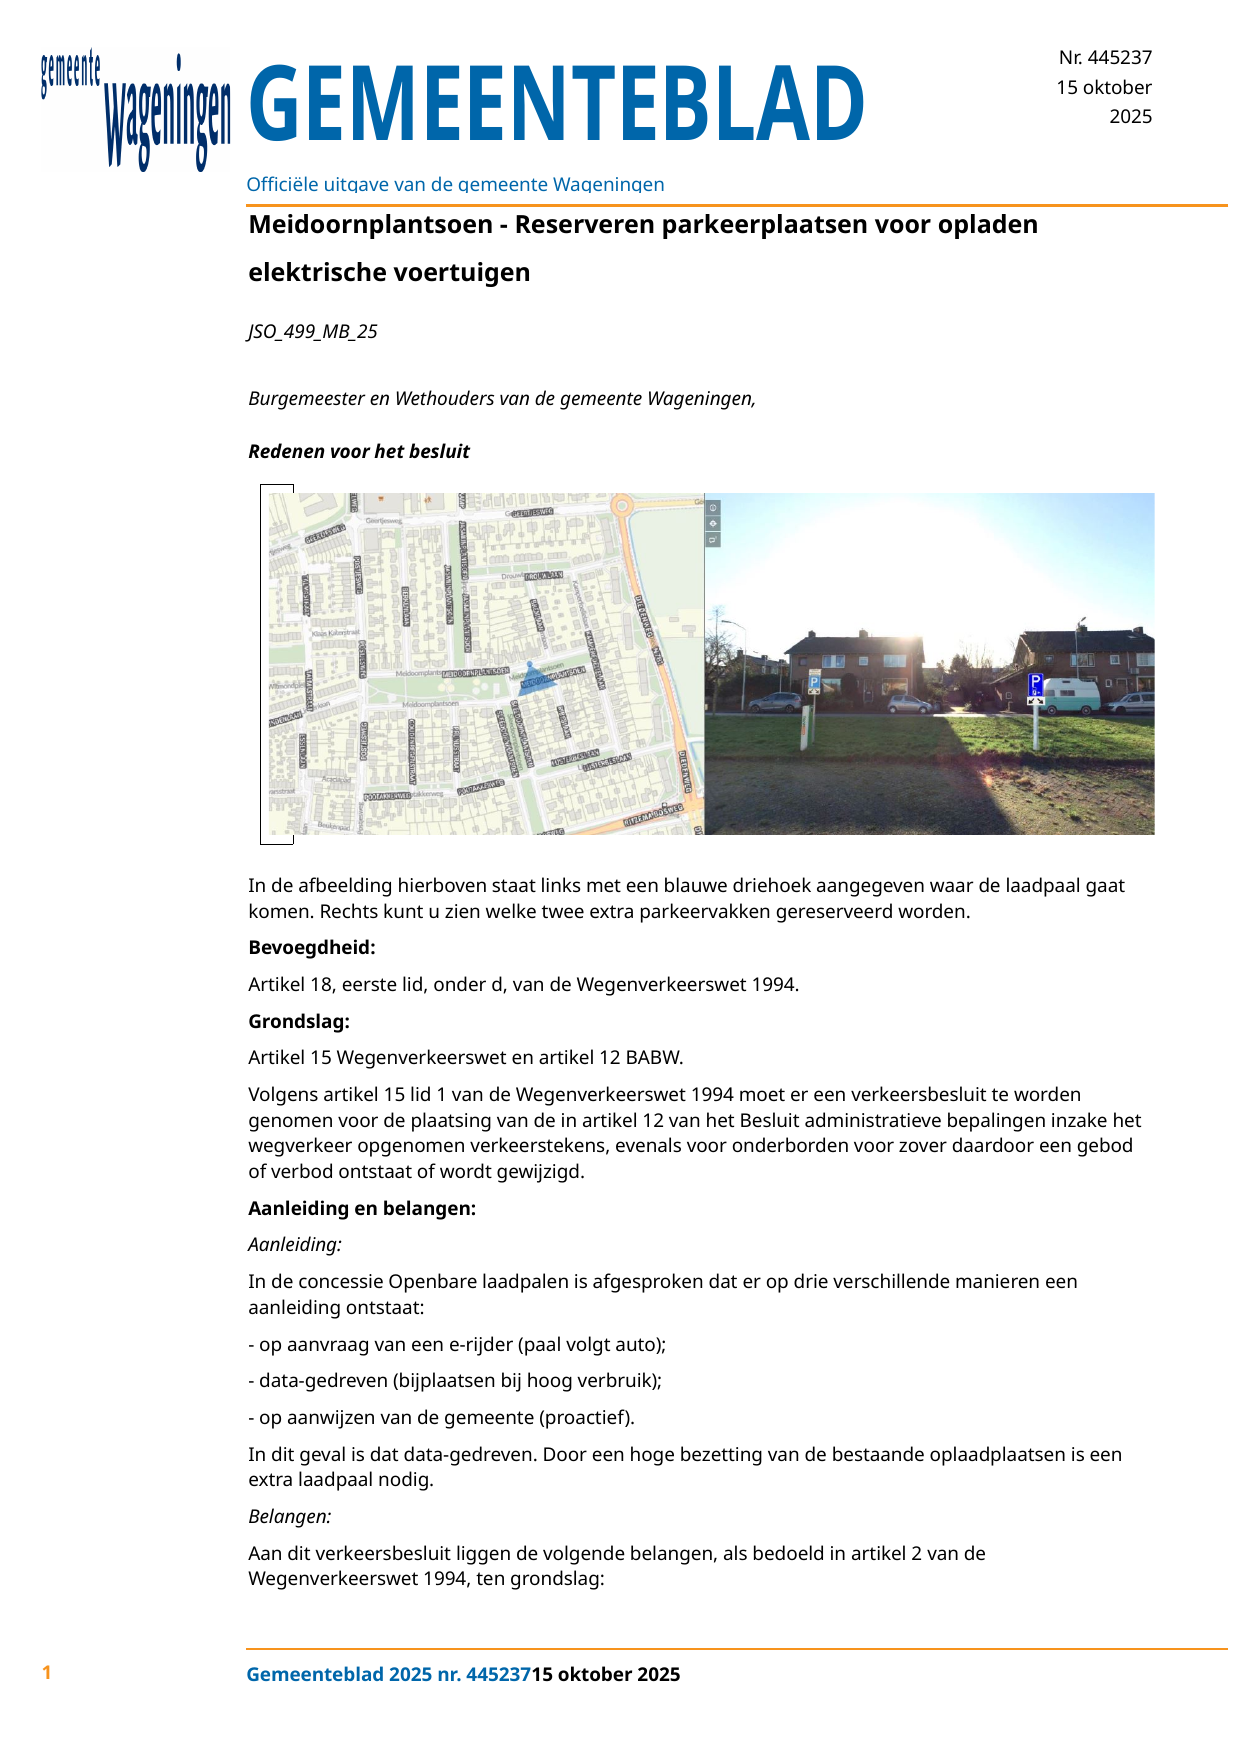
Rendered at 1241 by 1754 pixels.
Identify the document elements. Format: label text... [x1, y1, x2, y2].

text Artikel 18, eerste lid, onder d, van de Wegenverkeerswet 1994. [248, 971, 1152, 997]
text - data-gedreven (bijplaatsen bij hoog verbruik); [248, 1367, 1152, 1393]
text Meidoornplantsoen - Reserveren parkeerplaatsen voor opladen elektrische voertuigen [248, 207, 1152, 288]
text Aanleiding: [248, 1232, 1152, 1257]
text Belangen: [248, 1503, 1152, 1529]
text Volgens artikel 15 lid 1 van de Wegenverkeerswet 1994 moet er een verkeersbesluit te worden genomen voor de plaatsing van de in artikel 12 van het Besluit administratieve bepalingen inzake het wegverkeer opgenomen verkeerstekens, evenals voor onderborden voor zover daardoor een gebod of verbod ontstaat of wordt gewijzigd. [248, 1081, 1152, 1184]
text Aanleiding en belangen: [248, 1195, 1152, 1221]
text Grondslag: [248, 1008, 1152, 1033]
text Aan dit verkeersbesluit liggen de volgende belangen, als bedoeld in artikel 2 van de Wegenverkeerswet 1994, ten grondslag: [248, 1540, 1152, 1591]
text Redenen voor het besluit [248, 438, 1152, 464]
picture [268, 493, 1155, 835]
text In dit geval is dat data-gedreven. Door een hoge bezetting van de bestaande oplaadplaatsen is een extra laadpaal nodig. [248, 1441, 1152, 1492]
text Artikel 15 Wegenverkeerswet en artikel 12 BABW. [248, 1044, 1152, 1070]
text JSO_499_MB_25 [248, 318, 1152, 344]
text In de afbeelding hierboven staat links met een blauwe driehoek aangegeven waar de laadpaal gaat komen. Rechts kunt u zien welke twee extra parkeervakken gereserveerd worden. [248, 872, 1152, 923]
text Burgemeester en Wethouders van de gemeente Wageningen, [248, 386, 1152, 411]
text - op aanwijzen van de gemeente (proactief). [248, 1404, 1152, 1430]
text - op aanvraag van een e-rijder (paal volgt auto); [248, 1331, 1152, 1356]
text In de concessie Openbare laadpalen is afgesproken dat er op drie verschillende manieren een aanleiding ontstaat: [248, 1268, 1152, 1320]
picture [41, 47, 231, 172]
text Bevoegdheid: [248, 934, 1152, 960]
